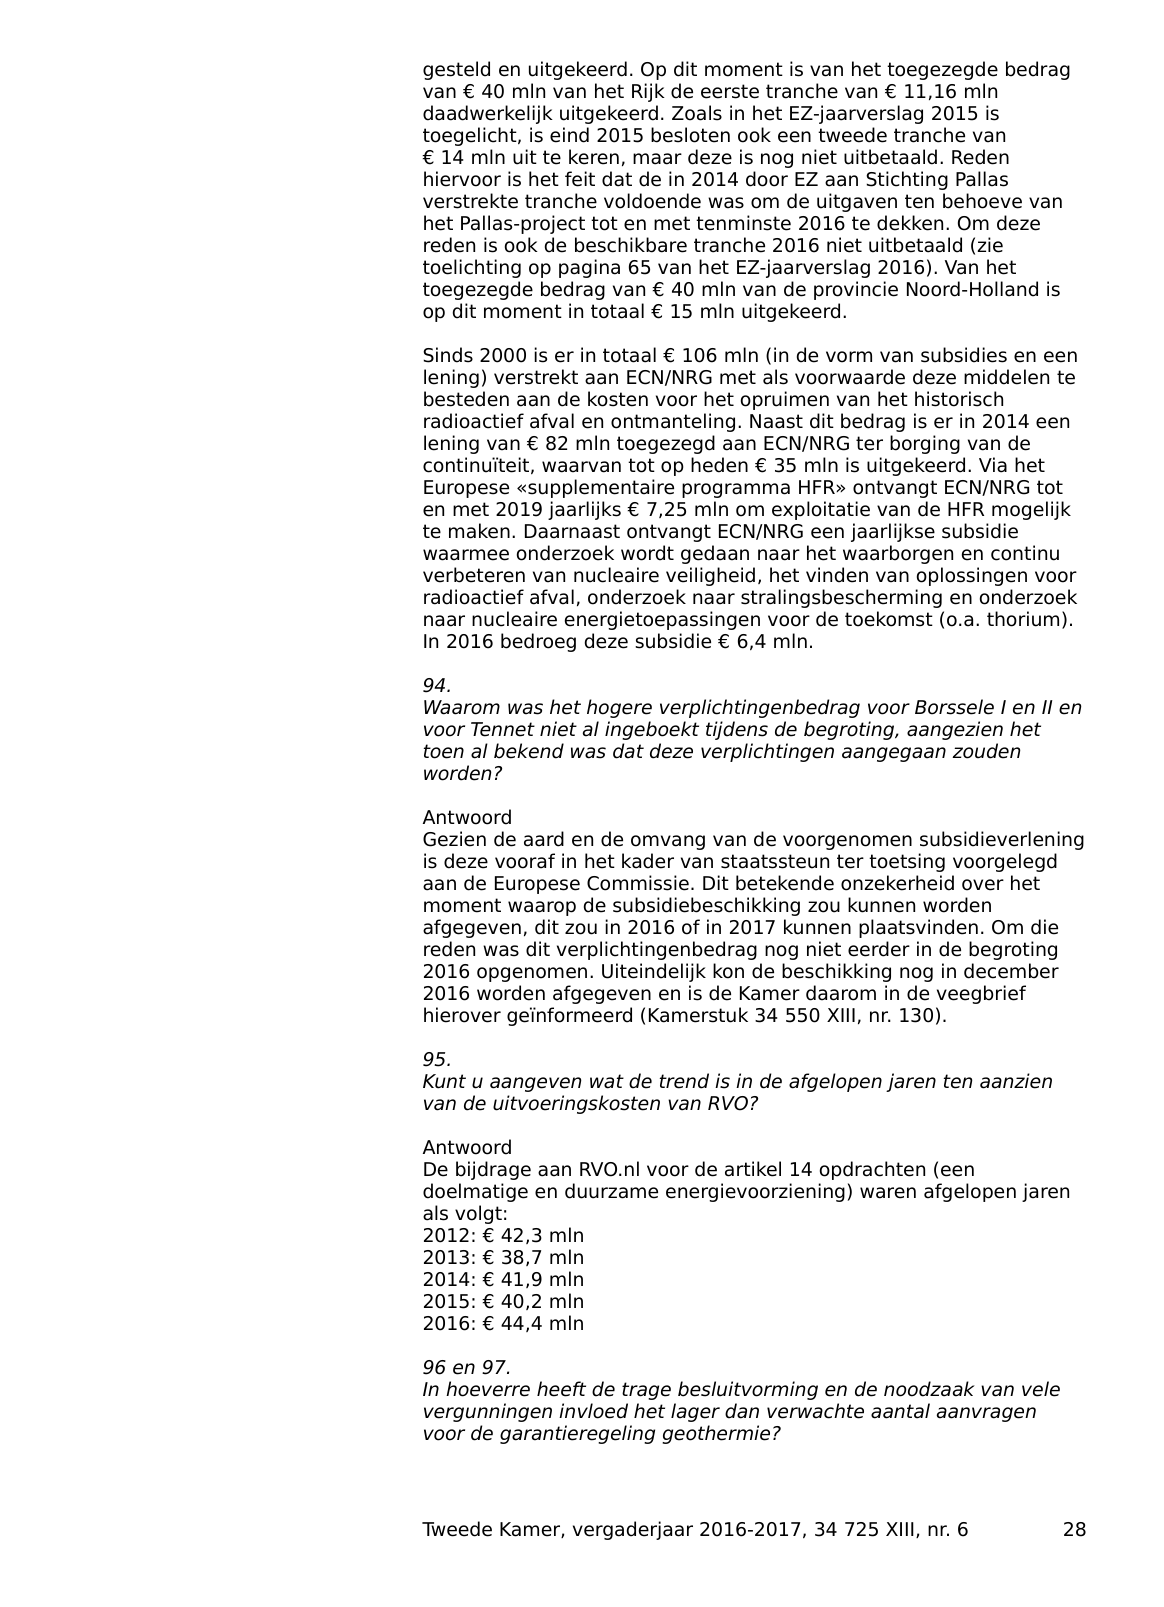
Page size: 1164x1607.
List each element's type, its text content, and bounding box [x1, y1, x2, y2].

text In hoeverre heeft de trage besluitvorming en de noodzaak van vele vergunningen invloed het lager dan verwachte aantal aanvragen voor de garantieregeling geothermie? [422, 1379, 1087, 1445]
text 2014: € 41,9 mln [422, 1269, 1087, 1291]
text Antwoord [422, 1137, 1087, 1159]
text 95. [422, 1049, 1087, 1071]
text Antwoord [422, 807, 1087, 829]
text Gezien de aard en de omvang van de voorgenomen subsidieverlening is deze vooraf in het kader van staatssteun ter toetsing voorgelegd aan de Europese Commissie. Dit betekende onzekerheid over het moment waarop de subsidiebeschikking zou kunnen worden afgegeven, dit zou in 2016 of in 2017 kunnen plaatsvinden. Om die reden was dit verplichtingenbedrag nog niet eerder in de begroting 2016 opgenomen. Uiteindelijk kon de beschikking nog in december 2016 worden afgegeven en is de Kamer daarom in de veegbrief hierover geïnformeerd (Kamerstuk 34 550 XIII, nr. 130). [422, 829, 1087, 1027]
text 2013: € 38,7 mln [422, 1247, 1087, 1269]
text Waarom was het hogere verplichtingenbedrag voor Borssele I en II en voor Tennet niet al ingeboekt tijdens de begroting, aangezien het toen al bekend was dat deze verplichtingen aangegaan zouden worden? [422, 697, 1087, 785]
text 2016: € 44,4 mln [422, 1313, 1087, 1335]
text 2015: € 40,2 mln [422, 1291, 1087, 1313]
text Sinds 2000 is er in totaal € 106 mln (in de vorm van subsidies en een lening) verstrekt aan ECN/NRG met als voorwaarde deze middelen te besteden aan de kosten voor het opruimen van het historisch radioactief afval en ontmanteling. Naast dit bedrag is er in 2014 een lening van € 82 mln toegezegd aan ECN/NRG ter borging van de continuïteit, waarvan tot op heden € 35 mln is uitgekeerd. Via het Europese «supplementaire programma HFR» ontvangt ECN/NRG tot en met 2019 jaarlijks € 7,25 mln om exploitatie van de HFR mogelijk te maken. Daarnaast ontvangt ECN/NRG een jaarlijkse subsidie waarmee onderzoek wordt gedaan naar het waarborgen en continu verbeteren van nucleaire veiligheid, het vinden van oplossingen voor radioactief afval, onderzoek naar stralingsbescherming en onderzoek naar nucleaire energietoepassingen voor de toekomst (o.a. thorium). In 2016 bedroeg deze subsidie € 6,4 mln. [422, 345, 1087, 653]
text 2012: € 42,3 mln [422, 1225, 1087, 1247]
text gesteld en uitgekeerd. Op dit moment is van het toegezegde bedrag van € 40 mln van het Rijk de eerste tranche van € 11,16 mln daadwerkelijk uitgekeerd. Zoals in het EZ-jaarverslag 2015 is toegelicht, is eind 2015 besloten ook een tweede tranche van € 14 mln uit te keren, maar deze is nog niet uitbetaald. Reden hiervoor is het feit dat de in 2014 door EZ aan Stichting Pallas verstrekte tranche voldoende was om de uitgaven ten behoeve van het Pallas-project tot en met tenminste 2016 te dekken. Om deze reden is ook de beschikbare tranche 2016 niet uitbetaald (zie toelichting op pagina 65 van het EZ-jaarverslag 2016). Van het toegezegde bedrag van € 40 mln van de provincie Noord-Holland is op dit moment in totaal € 15 mln uitgekeerd. [422, 59, 1087, 323]
text 94. [422, 675, 1087, 697]
text De bijdrage aan RVO.nl voor de artikel 14 opdrachten (een doelmatige en duurzame energievoorziening) waren afgelopen jaren als volgt: [422, 1159, 1087, 1225]
text 96 en 97. [422, 1357, 1087, 1379]
text Kunt u aangeven wat de trend is in de afgelopen jaren ten aanzien van de uitvoeringskosten van RVO? [422, 1071, 1087, 1115]
